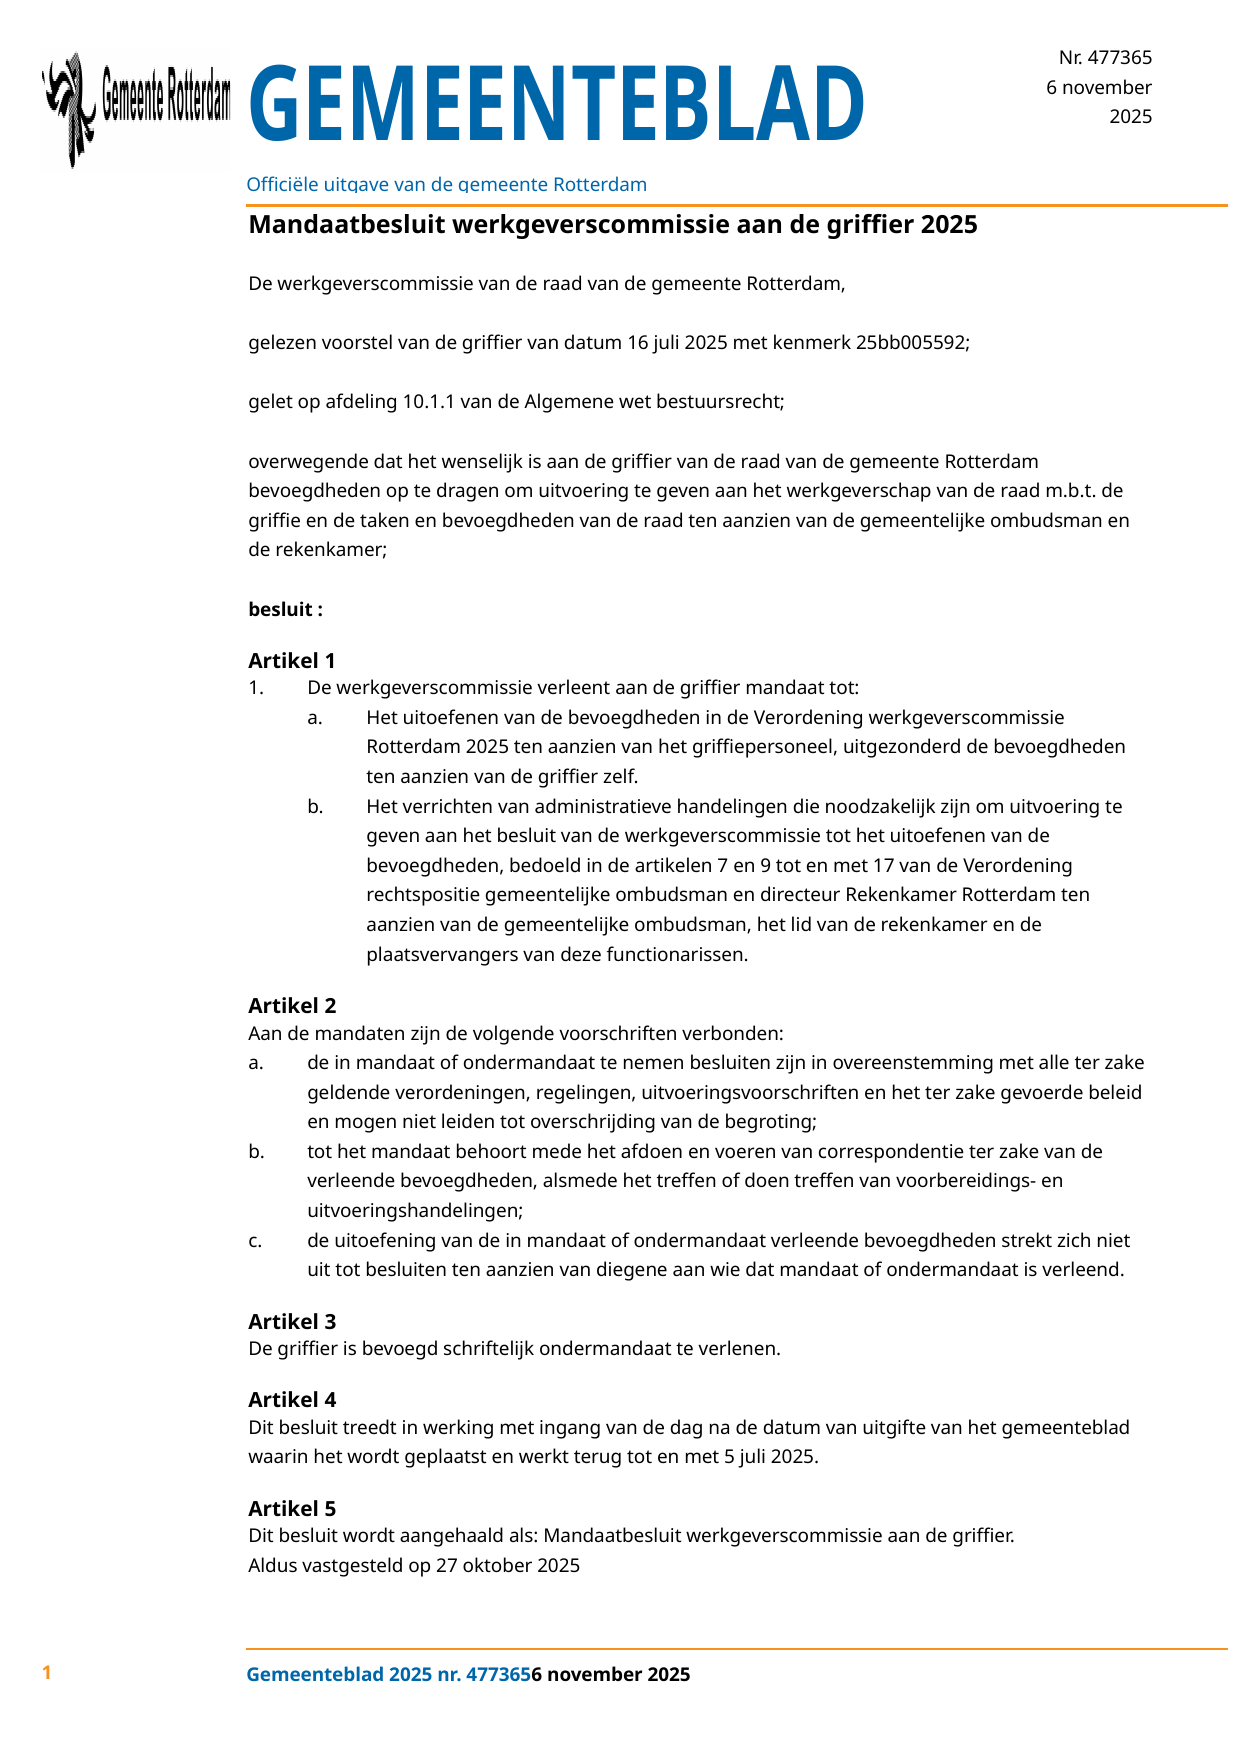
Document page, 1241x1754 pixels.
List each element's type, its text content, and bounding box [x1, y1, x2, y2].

text De griffier is bevoegd schriftelijk ondermandaat te verlenen. [248, 1335, 1152, 1361]
text Artikel 1 [248, 646, 1152, 674]
text Aldus vastgesteld op 27 oktober 2025 [248, 1552, 1152, 1578]
text overwegende dat het wenselijk is aan de griffier van de raad van de gemeente Rotterdam bevoegdheden op te dragen om uitvoering te geven aan het werkgeverschap van de raad m.b.t. de griffie en de taken en bevoegdheden van de raad ten aanzien van de gemeentelijke ombudsman en de rekenkamer; [248, 448, 1152, 562]
picture [41, 47, 231, 172]
list tot het mandaat behoort mede het afdoen en voeren van correspondentie ter zake van de verleende bevoegdheden, alsmede het treffen of doen treffen van voorbereidings- en uitvoeringshandelingen; [248, 1138, 1152, 1223]
text besluit : [248, 596, 1152, 621]
text Artikel 3 [248, 1307, 1152, 1335]
text Dit besluit treedt in werking met ingang van de dag na de datum van uitgifte van het gemeenteblad waarin het wordt geplaatst en werkt terug tot en met 5 juli 2025. [248, 1414, 1152, 1469]
text gelezen voorstel van de griffier van datum 16 juli 2025 met kenmerk 25bb005592; [248, 329, 1152, 355]
list De werkgeverscommissie verleent aan de griffier mandaat tot: [248, 674, 1152, 700]
list de in mandaat of ondermandaat te nemen besluiten zijn in overeenstemming met alle ter zake geldende verordeningen, regelingen, uitvoeringsvoorschriften en het ter zake gevoerde beleid en mogen niet leiden tot overschrijding van de begroting; [248, 1049, 1152, 1134]
list Het verrichten van administratieve handelingen die noodzakelijk zijn om uitvoering te geven aan het besluit van de werkgeverscommissie tot het uitoefenen van de bevoegdheden, bedoeld in de artikelen 7 en 9 tot en met 17 van de Verordening rechtspositie gemeentelijke ombudsman en directeur Rekenkamer Rotterdam ten aanzien van de gemeentelijke ombudsman, het lid van de rekenkamer en de plaatsvervangers van deze functionarissen. [307, 793, 1152, 967]
text Mandaatbesluit werkgeverscommissie aan de griffier 2025 [248, 207, 1152, 241]
text gelet op afdeling 10.1.1 van de Algemene wet bestuursrecht; [248, 389, 1152, 414]
text Artikel 5 [248, 1494, 1152, 1522]
text Artikel 4 [248, 1386, 1152, 1414]
text De werkgeverscommissie van de raad van de gemeente Rotterdam, [248, 270, 1152, 296]
text Dit besluit wordt aangehaald als: Mandaatbesluit werkgeverscommissie aan de griffier. [248, 1522, 1152, 1548]
text Aan de mandaten zijn de volgende voorschriften verbonden: [248, 1020, 1152, 1045]
list de uitoefening van de in mandaat of ondermandaat verleende bevoegdheden strekt zich niet uit tot besluiten ten aanzien van diegene aan wie dat mandaat of ondermandaat is verleend. [248, 1227, 1152, 1282]
text Artikel 2 [248, 991, 1152, 1020]
list Het uitoefenen van de bevoegdheden in de Verordening werkgeverscommissie Rotterdam 2025 ten aanzien van het griffiepersoneel, uitgezonderd de bevoegdheden ten aanzien van de griffier zelf. [307, 704, 1152, 789]
